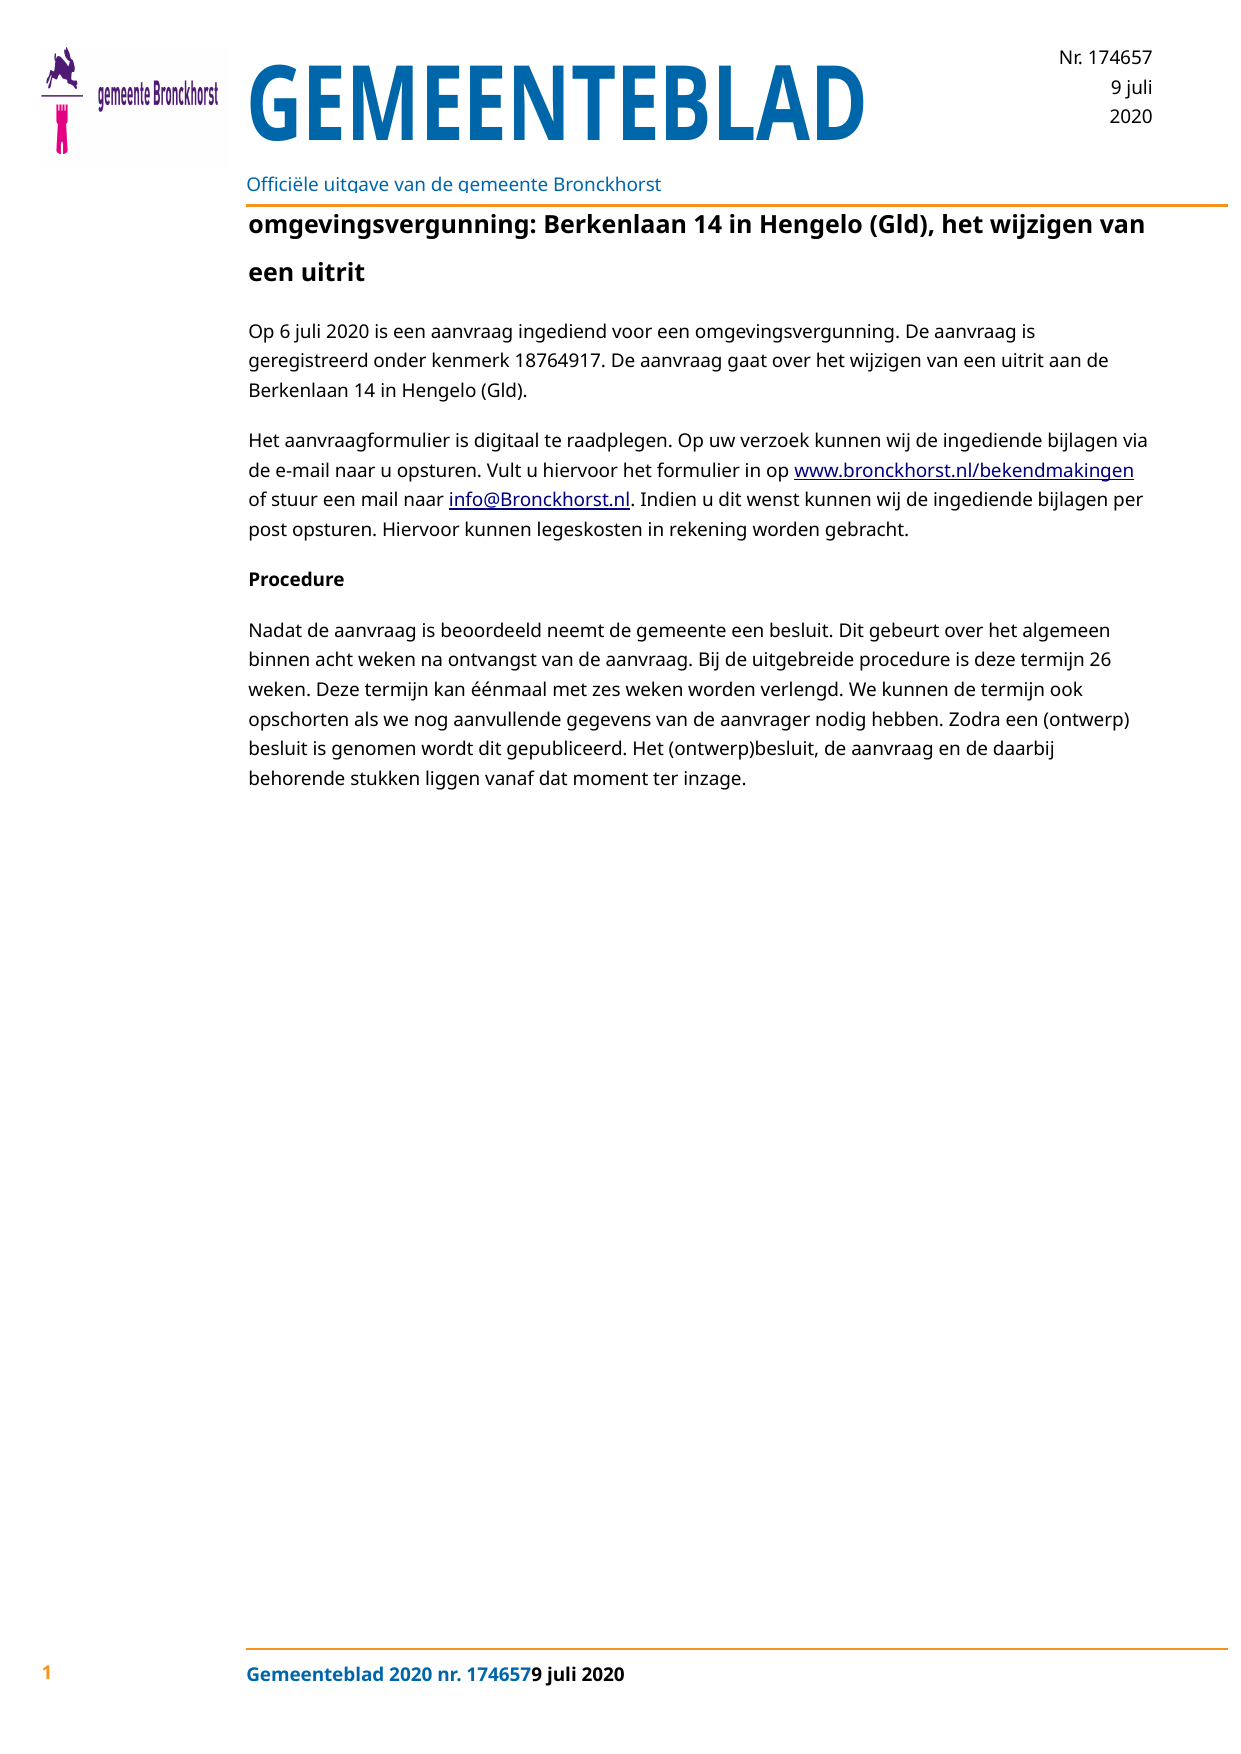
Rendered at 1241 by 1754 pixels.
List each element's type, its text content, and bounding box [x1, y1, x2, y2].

text Procedure [248, 567, 1152, 592]
text Het aanvraagformulier is digitaal te raadplegen. Op uw verzoek kunnen wij de ingediende bijlagen via de e-mail naar u opsturen. Vult u hiervoor het formulier in op www.bronckhorst.nl/bekendmakingen of stuur een mail naar info@Bronckhorst.nl. Indien u dit wenst kunnen wij de ingediende bijlagen per post opsturen. Hiervoor kunnen legeskosten in rekening worden gebracht. [248, 427, 1152, 542]
text Nadat de aanvraag is beoordeeld neemt de gemeente een besluit. Dit gebeurt over het algemeen binnen acht weken na ontvangst van de aanvraag. Bij de uitgebreide procedure is deze termijn 26 weken. Deze termijn kan éénmaal met zes weken worden verlengd. We kunnen de termijn ook opschorten als we nog aanvullende gegevens van de aanvrager nodig hebben. Zodra een (ontwerp) besluit is genomen wordt dit gepubliceerd. Het (ontwerp)besluit, de aanvraag en de daarbij behorende stukken liggen vanaf dat moment ter inzage. [248, 617, 1152, 791]
text omgevingsvergunning: Berkenlaan 14 in Hengelo (Gld), het wijzigen van een uitrit [248, 207, 1152, 288]
picture [41, 47, 231, 172]
text Op 6 juli 2020 is een aanvraag ingediend voor een omgevingsvergunning. De aanvraag is geregistreerd onder kenmerk 18764917. De aanvraag gaat over het wijzigen van een uitrit aan de Berkenlaan 14 in Hengelo (Gld). [248, 318, 1152, 403]
